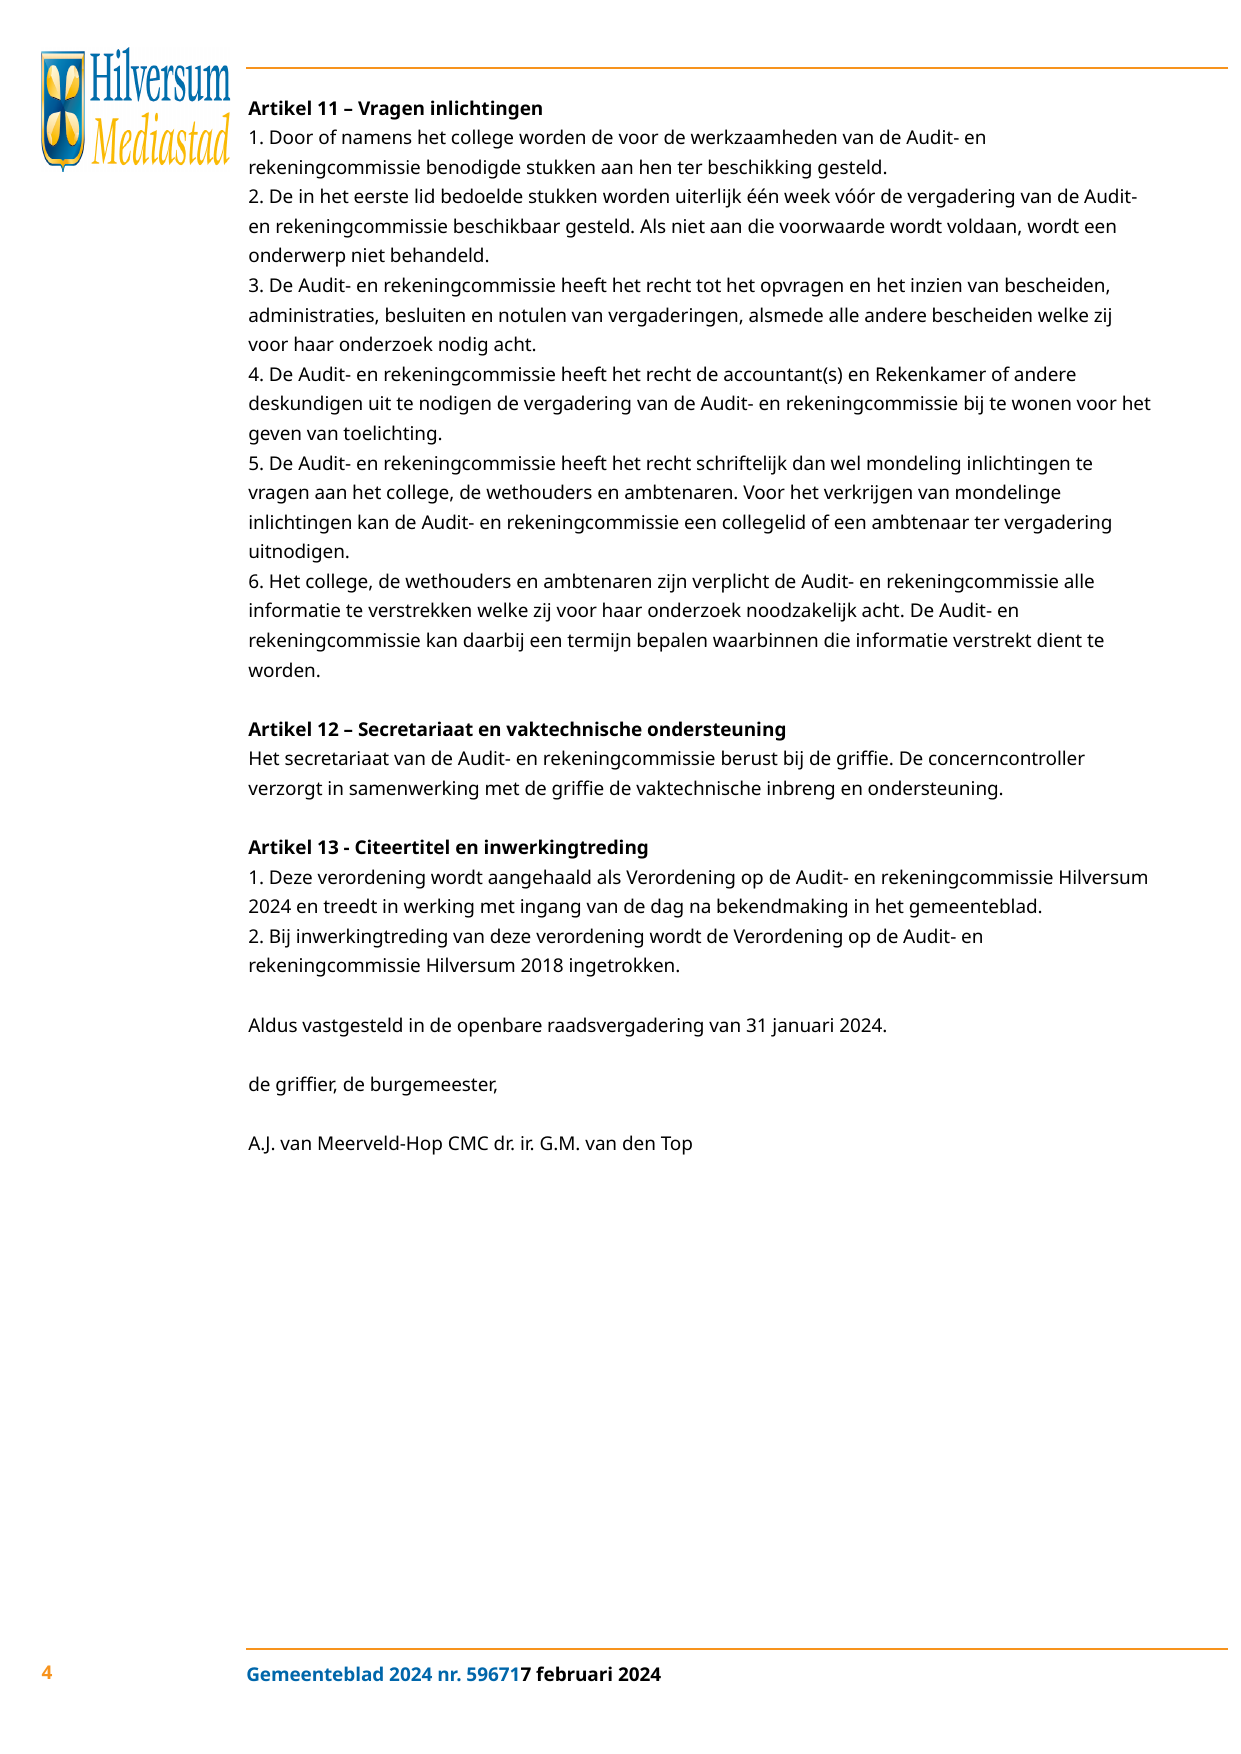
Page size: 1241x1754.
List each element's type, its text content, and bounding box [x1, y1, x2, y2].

text 5. De Audit- en rekeningcommissie heeft het recht schriftelijk dan wel mondeling inlichtingen te vragen aan het college, de wethouders en ambtenaren. Voor het verkrijgen van mondelinge inlichtingen kan de Audit- en rekeningcommissie een collegelid of een ambtenaar ter vergadering uitnodigen. [248, 450, 1152, 564]
text de griffier, de burgemeester, [248, 1071, 1152, 1097]
text 1. Deze verordening wordt aangehaald als Verordening op de Audit- en rekeningcommissie Hilversum 2024 en treedt in werking met ingang van de dag na bekendmaking in het gemeenteblad. [248, 864, 1152, 919]
text Aldus vastgesteld in de openbare raadsvergadering van 31 januari 2024. [248, 1012, 1152, 1038]
picture [41, 47, 231, 172]
text 1. Door of namens het college worden de voor de werkzaamheden van de Audit- en rekeningcommissie benodigde stukken aan hen ter beschikking gesteld. [248, 124, 1152, 180]
text 6. Het college, de wethouders en ambtenaren zijn verplicht de Audit- en rekeningcommissie alle informatie te verstrekken welke zij voor haar onderzoek noodzakelijk acht. De Audit- en rekeningcommissie kan daarbij een termijn bepalen waarbinnen die informatie verstrekt dient te worden. [248, 568, 1152, 683]
text 4. De Audit- en rekeningcommissie heeft het recht de accountant(s) en Rekenkamer of andere deskundigen uit te nodigen de vergadering van de Audit- en rekeningcommissie bij te wonen voor het geven van toelichting. [248, 361, 1152, 446]
text 2. Bij inwerkingtreding van deze verordening wordt de Verordening op de Audit- en rekeningcommissie Hilversum 2018 ingetrokken. [248, 923, 1152, 978]
text 2. De in het eerste lid bedoelde stukken worden uiterlijk één week vóór de vergadering van de Audit- en rekeningcommissie beschikbaar gesteld. Als niet aan die voorwaarde wordt voldaan, wordt een onderwerp niet behandeld. [248, 183, 1152, 268]
text Het secretariaat van de Audit- en rekeningcommissie berust bij de griffie. De concerncontroller verzorgt in samenwerking met de griffie de vaktechnische inbreng en ondersteuning. [248, 746, 1152, 801]
text Artikel 12 – Secretariaat en vaktechnische ondersteuning [248, 716, 1152, 742]
text A.J. van Meerveld-Hop CMC dr. ir. G.M. van den Top [248, 1130, 1152, 1156]
text Artikel 13 - Citeertitel en inwerkingtreding [248, 834, 1152, 860]
text Artikel 11 – Vragen inlichtingen [248, 95, 1152, 121]
text 3. De Audit- en rekeningcommissie heeft het recht tot het opvragen en het inzien van bescheiden, administraties, besluiten en notulen van vergaderingen, alsmede alle andere bescheiden welke zij voor haar onderzoek nodig acht. [248, 272, 1152, 357]
